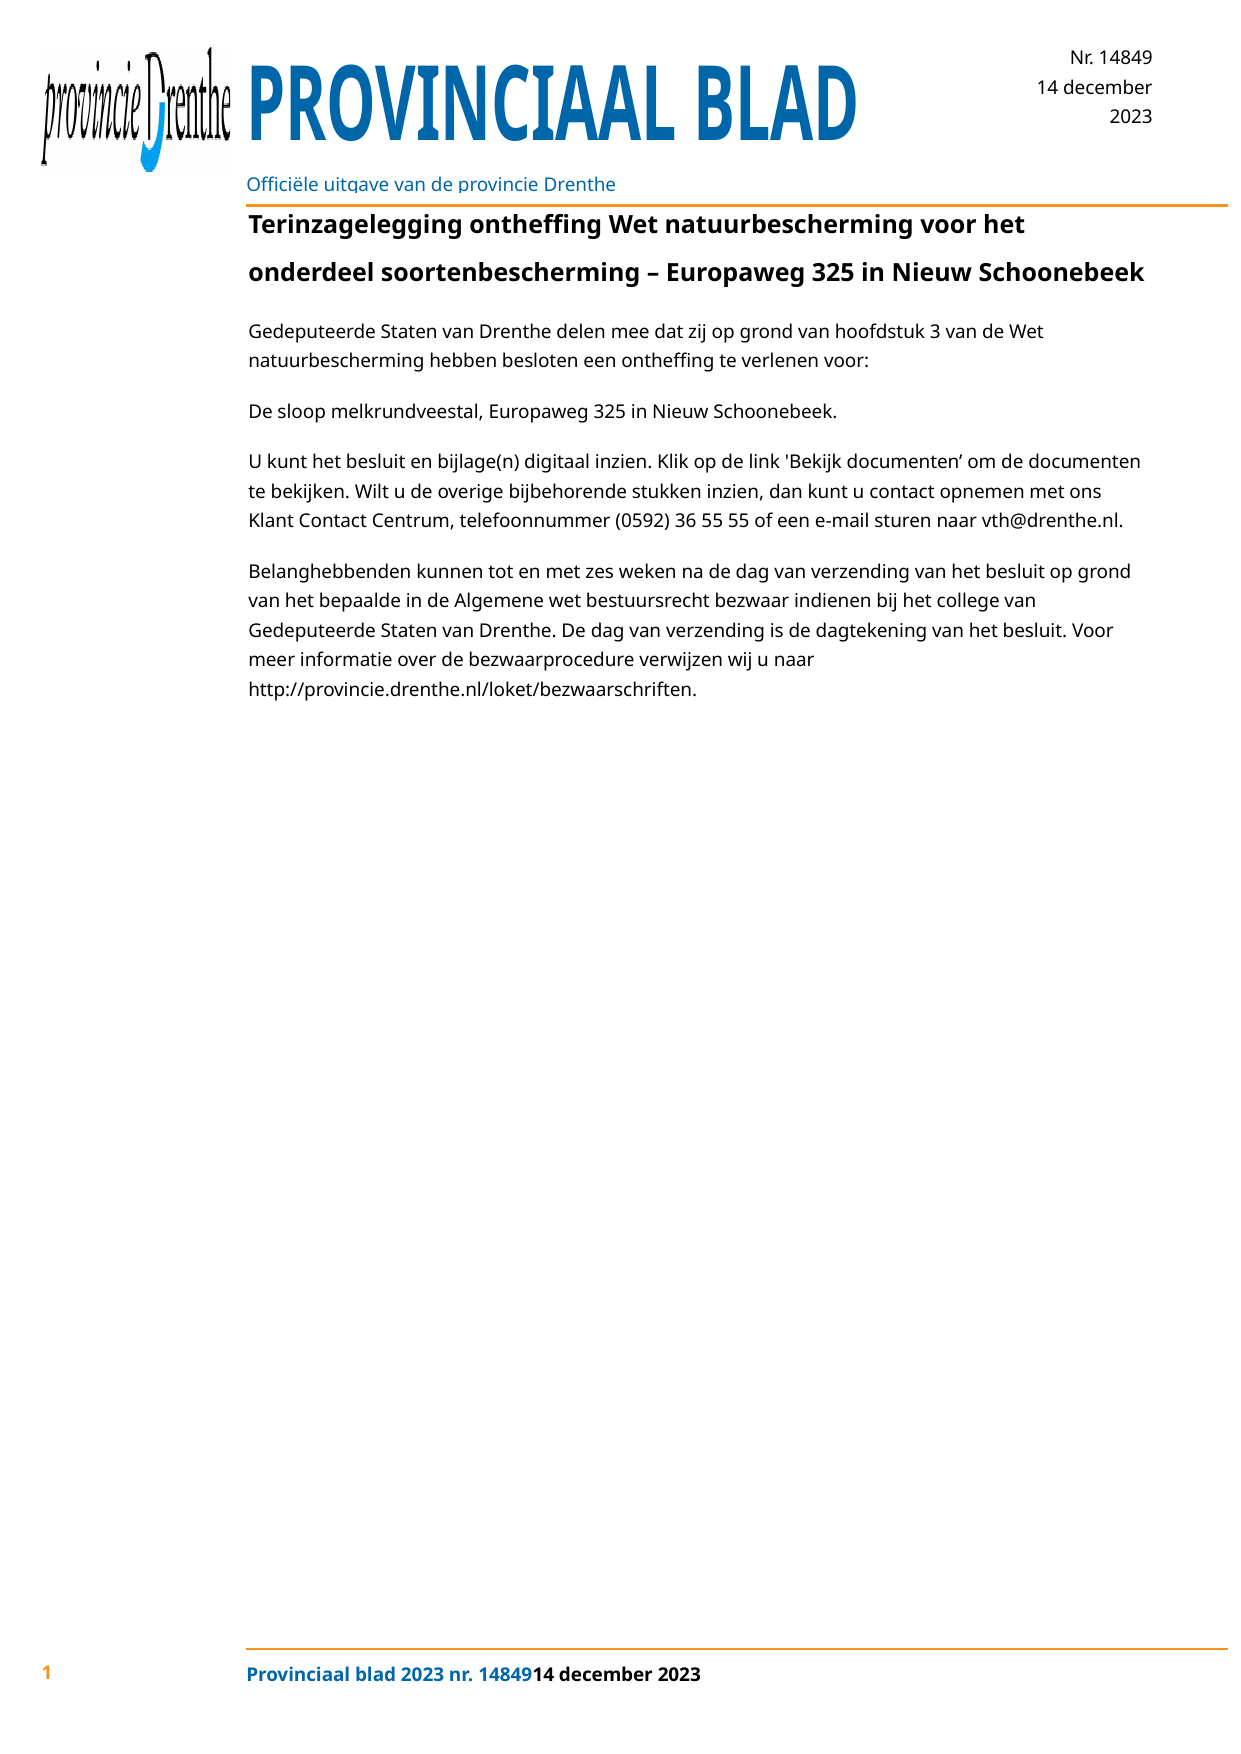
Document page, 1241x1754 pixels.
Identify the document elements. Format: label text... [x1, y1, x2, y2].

text U kunt het besluit en bijlage(n) digitaal inzien. Klik op de link 'Bekijk documenten’ om de documenten te bekijken. Wilt u de overige bijbehorende stukken inzien, dan kunt u contact opnemen met ons Klant Contact Centrum, telefoonnummer (0592) 36 55 55 of een e-mail sturen naar vth@drenthe.nl. [248, 448, 1152, 533]
text De sloop melkrundveestal, Europaweg 325 in Nieuw Schoonebeek. [248, 398, 1152, 424]
text Terinzagelegging ontheffing Wet natuurbescherming voor het onderdeel soortenbescherming – Europaweg 325 in Nieuw Schoonebeek [248, 207, 1152, 288]
text Belanghebbenden kunnen tot en met zes weken na de dag van verzending van het besluit op grond van het bepaalde in de Algemene wet bestuursrecht bezwaar indienen bij het college van Gedeputeerde Staten van Drenthe. De dag van verzending is de dagtekening van het besluit. Voor meer informatie over de bezwaarprocedure verwijzen wij u naar http://provincie.drenthe.nl/loket/bezwaarschriften. [248, 558, 1152, 702]
text Gedeputeerde Staten van Drenthe delen mee dat zij op grond van hoofdstuk 3 van de Wet natuurbescherming hebben besloten een ontheffing te verlenen voor: [248, 318, 1152, 373]
picture [41, 47, 231, 172]
